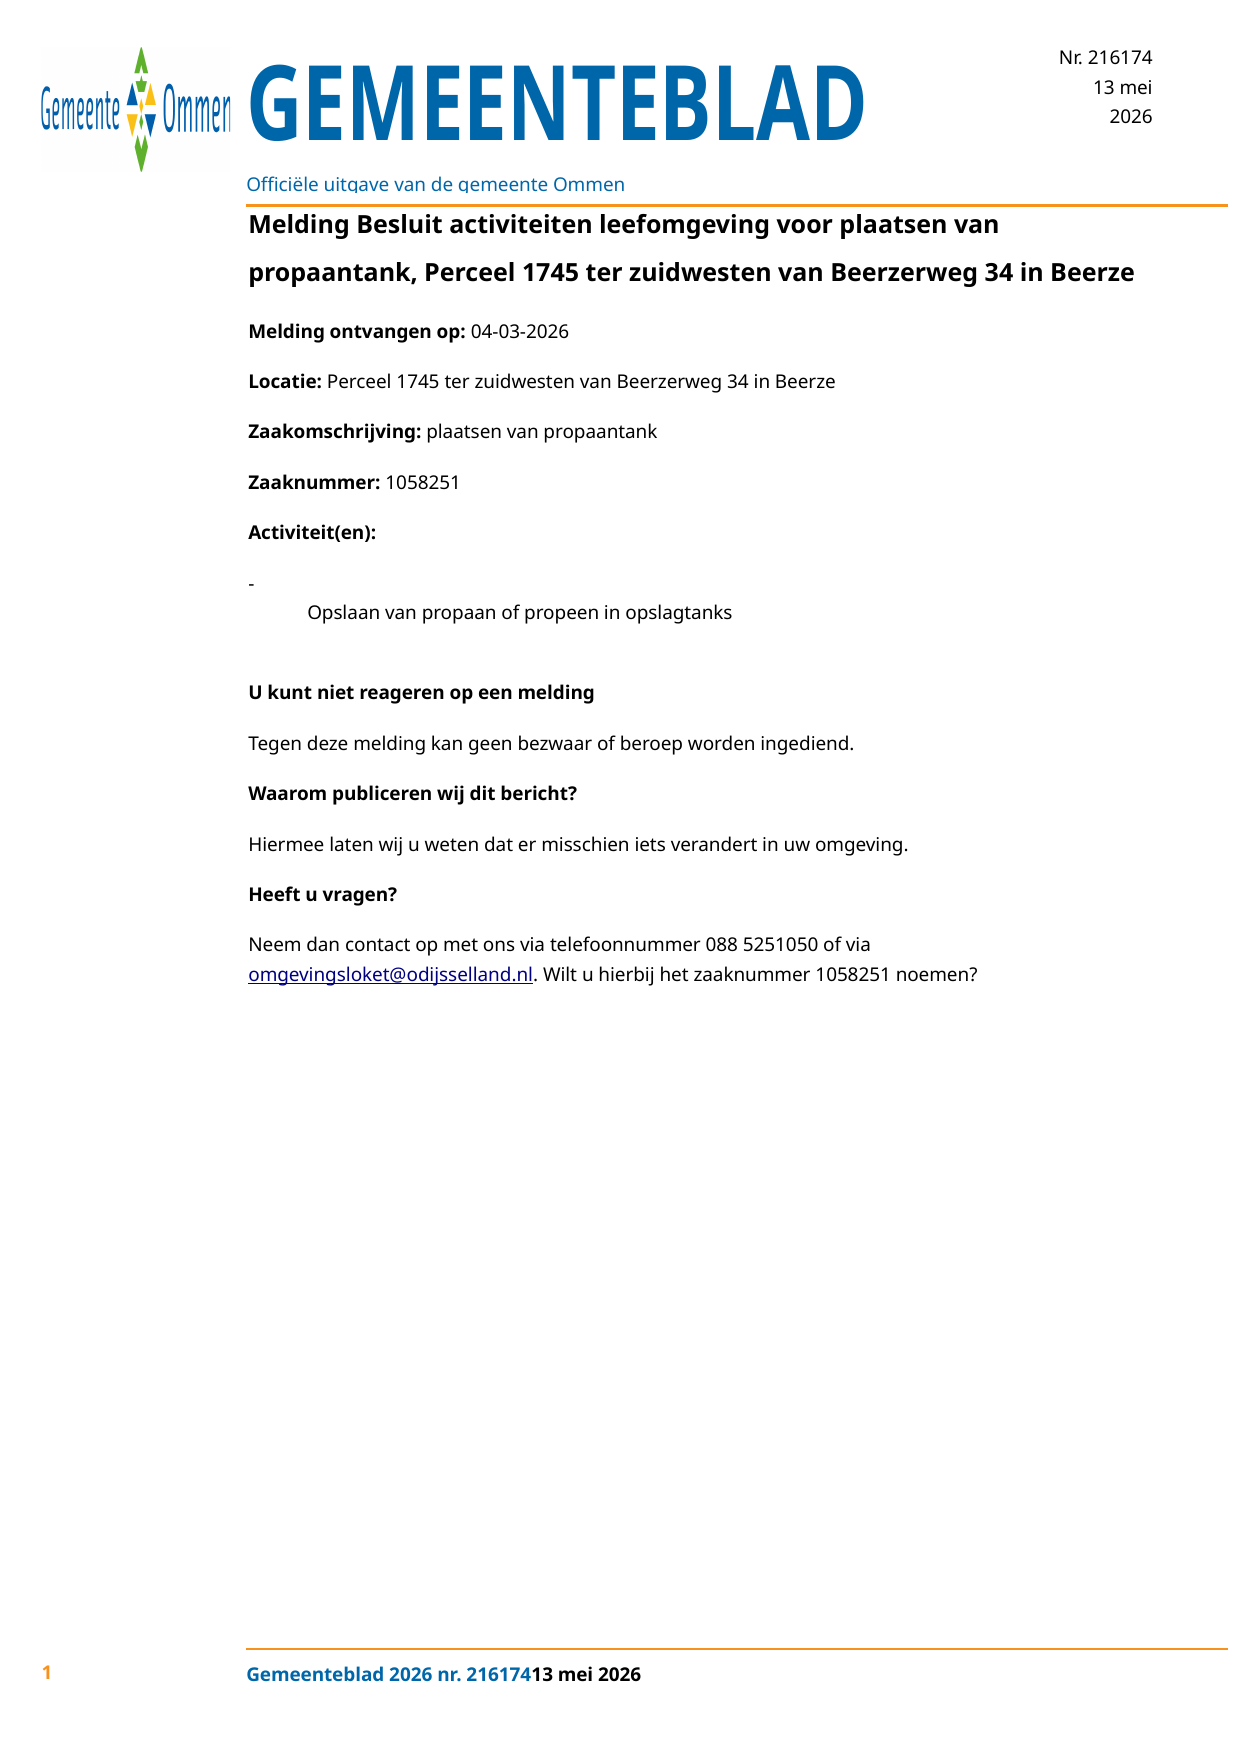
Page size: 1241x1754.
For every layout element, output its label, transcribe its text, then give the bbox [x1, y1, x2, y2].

text Tegen deze melding kan geen bezwaar of beroep worden ingediend. [248, 730, 1152, 756]
text Activiteit(en): [248, 519, 1152, 545]
text Melding ontvangen op: 04-03-2026 [248, 318, 1152, 344]
text Zaakomschrijving: plaatsen van propaantank [248, 419, 1152, 444]
text Hiermee laten wij u weten dat er misschien iets verandert in uw omgeving. [248, 831, 1152, 857]
text Zaaknummer: 1058251 [248, 469, 1152, 495]
text Heeft u vragen? [248, 881, 1152, 907]
list Opslaan van propaan of propeen in opslagtanks [248, 599, 1152, 625]
text Melding Besluit activiteiten leefomgeving voor plaatsen van propaantank, Perceel 1745 ter zuidwesten van Beerzerweg 34 in Beerze [248, 207, 1152, 288]
text Neem dan contact op met ons via telefoonnummer 088 5251050 of via omgevingsloket@odijsselland.nl. Wilt u hierbij het zaaknummer 1058251 noemen? [248, 932, 1152, 987]
text U kunt niet reageren op een melding [248, 679, 1152, 705]
text Locatie: Perceel 1745 ter zuidwesten van Beerzerweg 34 in Beerze [248, 368, 1152, 394]
picture [41, 47, 231, 172]
text Waarom publiceren wij dit bericht? [248, 780, 1152, 806]
